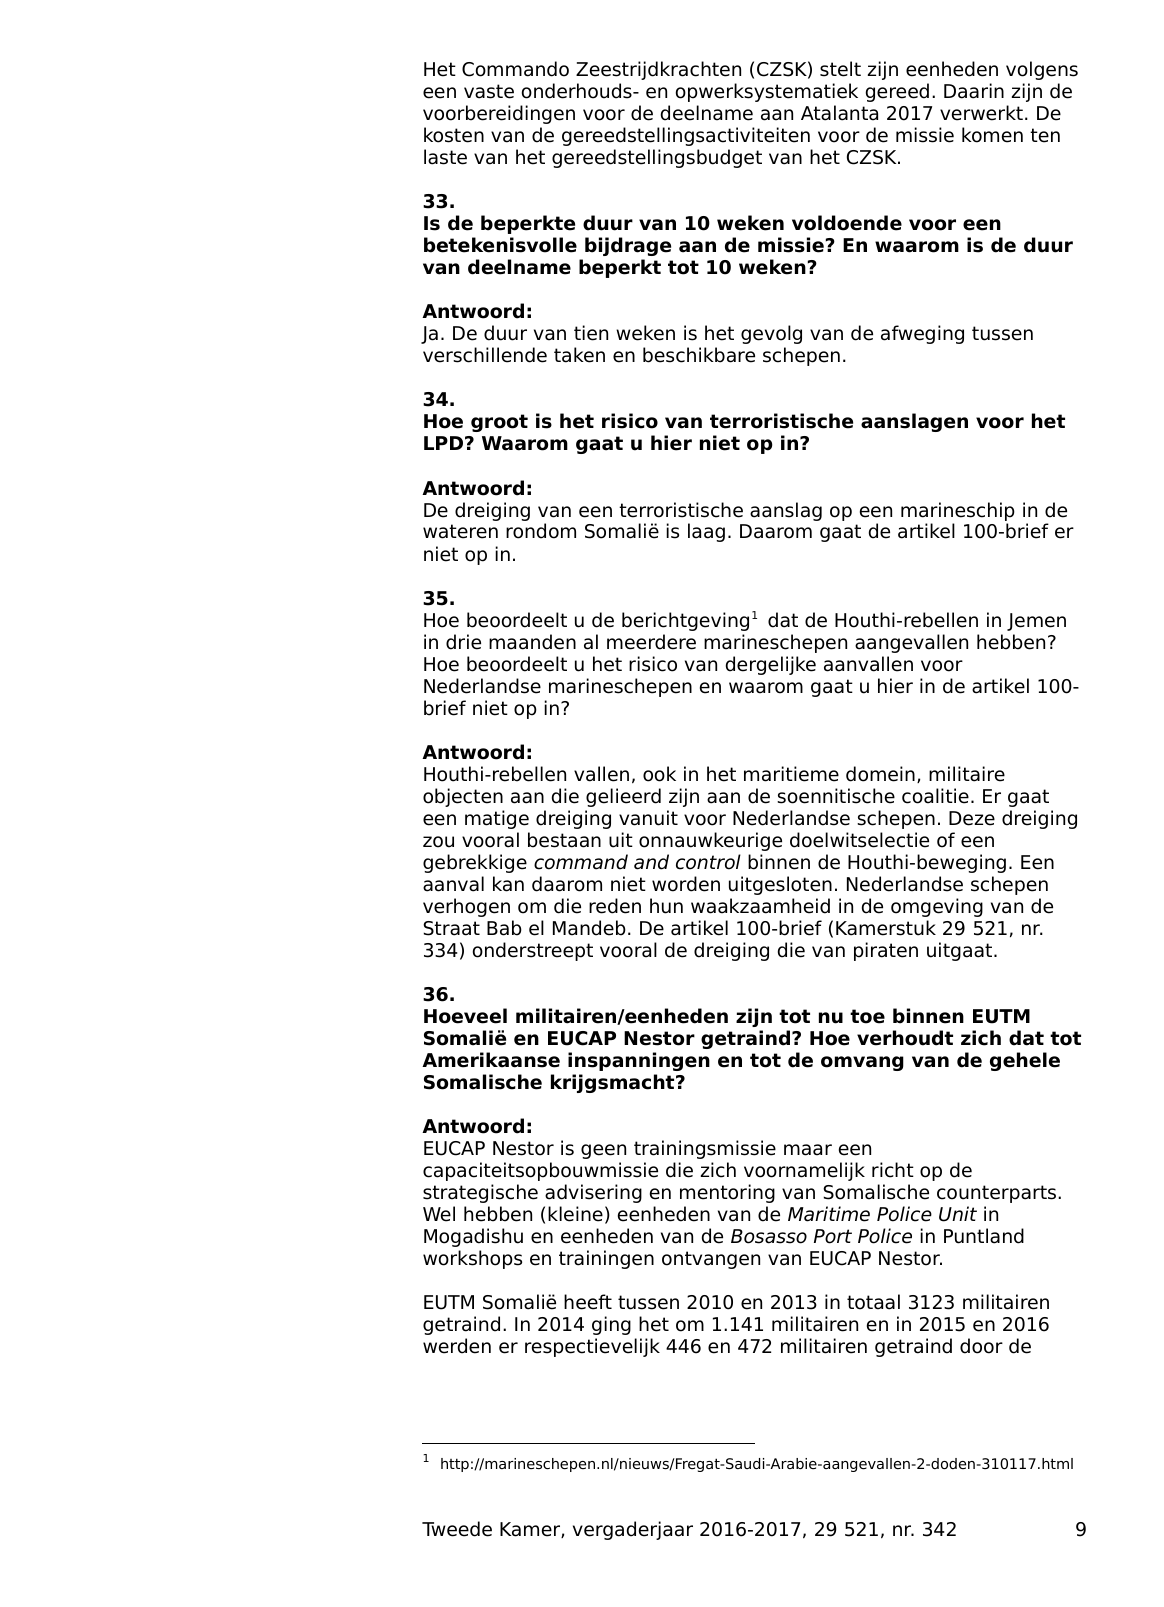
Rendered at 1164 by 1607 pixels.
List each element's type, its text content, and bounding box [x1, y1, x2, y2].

text 34. [422, 389, 1087, 411]
text http://marineschepen.nl/nieuws/Fregat-Saudi-Arabie-aangevallen-2-doden-310117.html [422, 1452, 1087, 1474]
text Hoe groot is het risico van terroristische aanslagen voor het LPD? Waarom gaat u hier niet op in? [422, 411, 1087, 455]
text EUTM Somalië heeft tussen 2010 en 2013 in totaal 3123 militairen getraind. In 2014 ging het om 1.141 militairen en in 2015 en 2016 werden er respectievelijk 446 en 472 militairen getraind door de [422, 1292, 1087, 1358]
text 35. [422, 588, 1087, 609]
text Antwoord: [422, 1116, 1087, 1138]
text EUCAP Nestor is geen trainingsmissie maar een capaciteitsopbouwmissie die zich voornamelijk richt op de strategische advisering en mentoring van Somalische counterparts. Wel hebben (kleine) eenheden van de Maritime Police Unit in Mogadishu en eenheden van de Bosasso Port Police in Puntland workshops en trainingen ontvangen van EUCAP Nestor. [422, 1138, 1087, 1269]
text Het Commando Zeestrijdkrachten (CZSK) stelt zijn eenheden volgens een vaste onderhouds- en opwerksystematiek gereed. Daarin zijn de voorbereidingen voor de deelname aan Atalanta 2017 verwerkt. De kosten van de gereedstellingsactiviteiten voor de missie komen ten laste van het gereedstellingsbudget van het CZSK. [422, 59, 1087, 169]
text 33. [422, 191, 1087, 213]
text Hoeveel militairen/eenheden zijn tot nu toe binnen EUTM Somalië en EUCAP Nestor getraind? Hoe verhoudt zich dat tot Amerikaanse inspanningen en tot de omvang van de gehele Somalische krijgsmacht? [422, 1006, 1087, 1093]
text De dreiging van een terroristische aanslag op een marineschip in de wateren rondom Somalië is laag. Daarom gaat de artikel 100-brief er niet op in. [422, 499, 1087, 565]
text Antwoord: [422, 301, 1087, 323]
text Is de beperkte duur van 10 weken voldoende voor een betekenisvolle bijdrage aan de missie? En waarom is de duur van deelname beperkt tot 10 weken? [422, 213, 1087, 279]
text 36. [422, 984, 1087, 1006]
text Antwoord: [422, 742, 1087, 764]
text Houthi-rebellen vallen, ook in het maritieme domein, militaire objecten aan die gelieerd zijn aan de soennitische coalitie. Er gaat een matige dreiging vanuit voor Nederlandse schepen. Deze dreiging zou vooral bestaan uit onnauwkeurige doelwitselectie of een gebrekkige command and control binnen de Houthi-beweging. Een aanval kan daarom niet worden uitgesloten. Nederlandse schepen verhogen om die reden hun waakzaamheid in de omgeving van de Straat Bab el Mandeb. De artikel 100-brief (Kamerstuk 29 521, nr. 334) onderstreept vooral de dreiging die van piraten uitgaat. [422, 764, 1087, 961]
text Ja. De duur van tien weken is het gevolg van de afweging tussen verschillende taken en beschikbare schepen. [422, 323, 1087, 367]
text Hoe beoordeelt u de berichtgeving dat de Houthi-rebellen in Jemen in drie maanden al meerdere marineschepen aangevallen hebben? Hoe beoordeelt u het risico van dergelijke aanvallen voor Nederlandse marineschepen en waarom gaat u hier in de artikel 100-brief niet op in? [422, 609, 1087, 719]
text Antwoord: [422, 477, 1087, 499]
